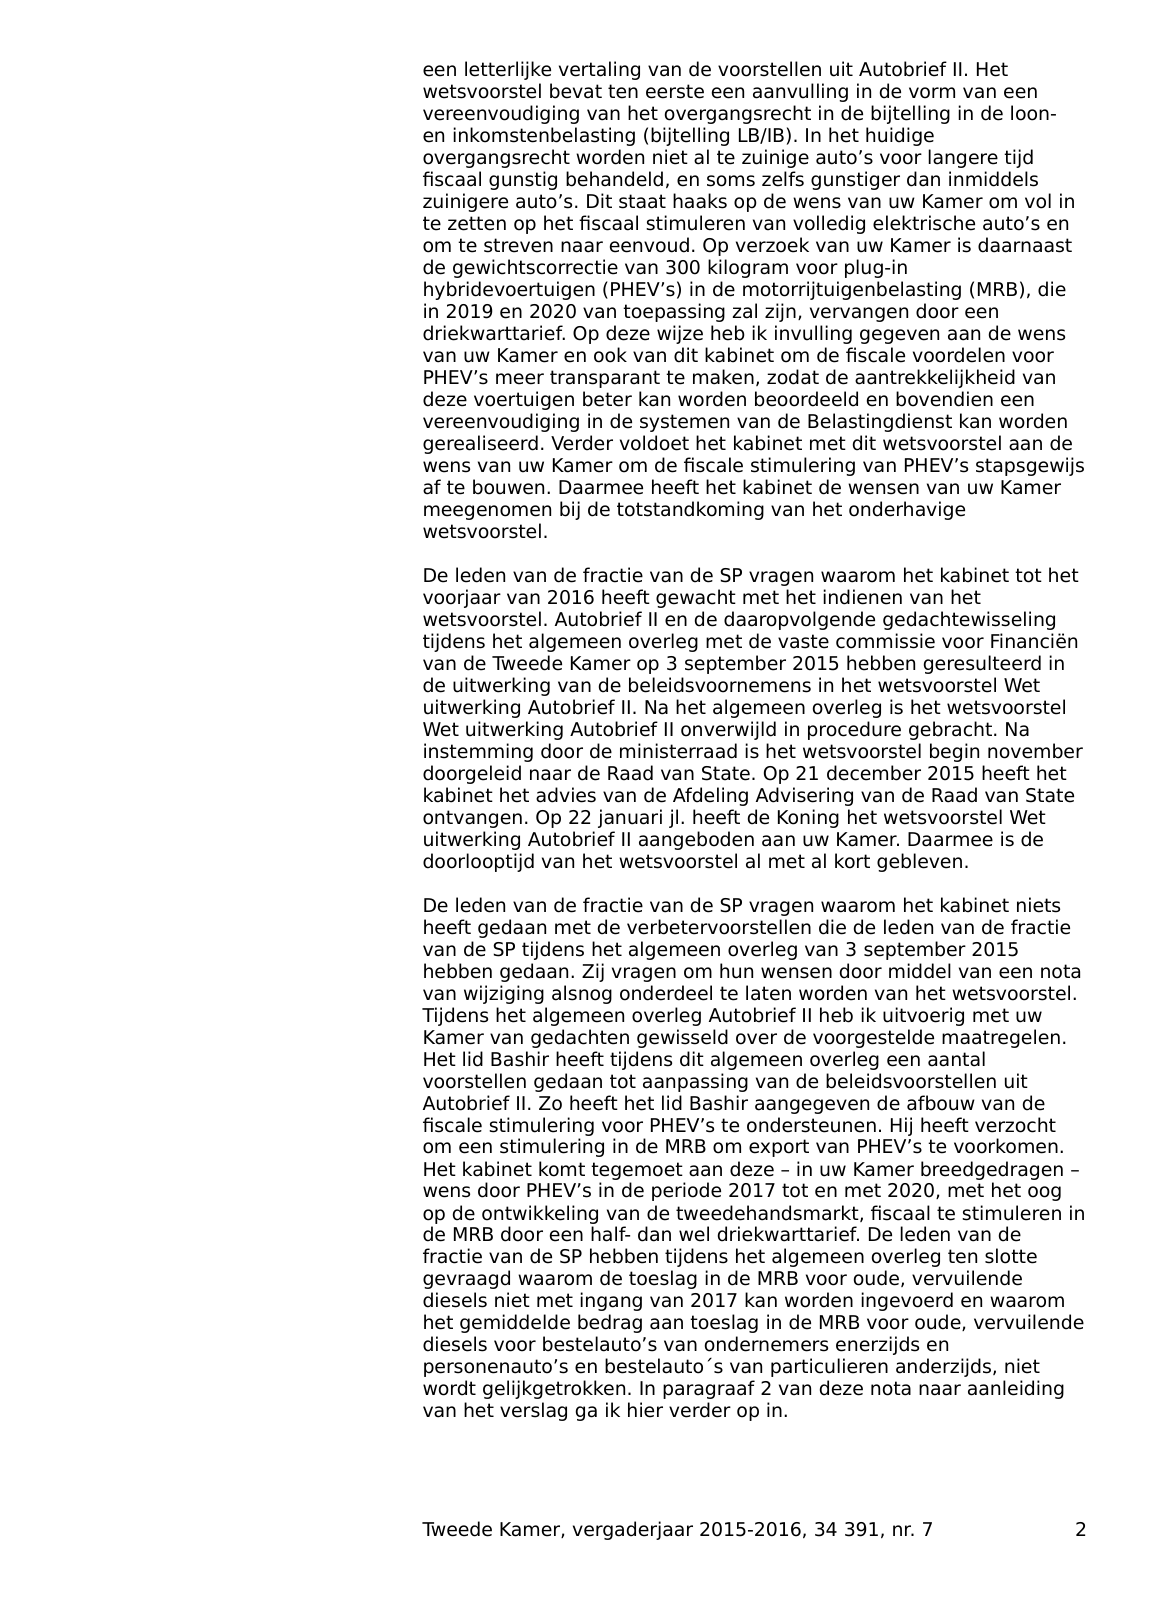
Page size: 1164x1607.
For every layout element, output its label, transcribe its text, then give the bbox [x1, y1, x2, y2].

text een letterlijke vertaling van de voorstellen uit Autobrief II. Het wetsvoorstel bevat ten eerste een aanvulling in de vorm van een vereenvoudiging van het overgangsrecht in de bijtelling in de loon- en inkomstenbelasting (bijtelling LB/IB). In het huidige overgangsrecht worden niet al te zuinige auto’s voor langere tijd fiscaal gunstig behandeld, en soms zelfs gunstiger dan inmiddels zuinigere auto’s. Dit staat haaks op de wens van uw Kamer om vol in te zetten op het fiscaal stimuleren van volledig elektrische auto’s en om te streven naar eenvoud. Op verzoek van uw Kamer is daarnaast de gewichtscorrectie van 300 kilogram voor plug-in hybridevoertuigen (PHEV’s) in de motorrijtuigenbelasting (MRB), die in 2019 en 2020 van toepassing zal zijn, vervangen door een driekwarttarief. Op deze wijze heb ik invulling gegeven aan de wens van uw Kamer en ook van dit kabinet om de fiscale voordelen voor PHEV’s meer transparant te maken, zodat de aantrekkelijkheid van deze voertuigen beter kan worden beoordeeld en bovendien een vereenvoudiging in de systemen van de Belastingdienst kan worden gerealiseerd. Verder voldoet het kabinet met dit wetsvoorstel aan de wens van uw Kamer om de fiscale stimulering van PHEV’s stapsgewijs af te bouwen. Daarmee heeft het kabinet de wensen van uw Kamer meegenomen bij de totstandkoming van het onderhavige wetsvoorstel. [422, 59, 1087, 543]
text De leden van de fractie van de SP vragen waarom het kabinet niets heeft gedaan met de verbetervoorstellen die de leden van de fractie van de SP tijdens het algemeen overleg van 3 september 2015 hebben gedaan. Zij vragen om hun wensen door middel van een nota van wijziging alsnog onderdeel te laten worden van het wetsvoorstel. Tijdens het algemeen overleg Autobrief II heb ik uitvoerig met uw Kamer van gedachten gewisseld over de voorgestelde maatregelen. Het lid Bashir heeft tijdens dit algemeen overleg een aantal voorstellen gedaan tot aanpassing van de beleidsvoorstellen uit Autobrief II. Zo heeft het lid Bashir aangegeven de afbouw van de fiscale stimulering voor PHEV’s te ondersteunen. Hij heeft verzocht om een stimulering in de MRB om export van PHEV’s te voorkomen. Het kabinet komt tegemoet aan deze – in uw Kamer breedgedragen – wens door PHEV’s in de periode 2017 tot en met 2020, met het oog op de ontwikkeling van de tweedehandsmarkt, fiscaal te stimuleren in de MRB door een half- dan wel driekwarttarief. De leden van de fractie van de SP hebben tijdens het algemeen overleg ten slotte gevraagd waarom de toeslag in de MRB voor oude, vervuilende diesels niet met ingang van 2017 kan worden ingevoerd en waarom het gemiddelde bedrag aan toeslag in de MRB voor oude, vervuilende diesels voor bestelauto’s van ondernemers enerzijds en personenauto’s en bestelauto´s van particulieren anderzijds, niet wordt gelijkgetrokken. In paragraaf 2 van deze nota naar aanleiding van het verslag ga ik hier verder op in. [422, 895, 1087, 1422]
text De leden van de fractie van de SP vragen waarom het kabinet tot het voorjaar van 2016 heeft gewacht met het indienen van het wetsvoorstel. Autobrief II en de daaropvolgende gedachtewisseling tijdens het algemeen overleg met de vaste commissie voor Financiën van de Tweede Kamer op 3 september 2015 hebben geresulteerd in de uitwerking van de beleidsvoornemens in het wetsvoorstel Wet uitwerking Autobrief II. Na het algemeen overleg is het wetsvoorstel Wet uitwerking Autobrief II onverwijld in procedure gebracht. Na instemming door de ministerraad is het wetsvoorstel begin november doorgeleid naar de Raad van State. Op 21 december 2015 heeft het kabinet het advies van de Afdeling Advisering van de Raad van State ontvangen. Op 22 januari jl. heeft de Koning het wetsvoorstel Wet uitwerking Autobrief II aangeboden aan uw Kamer. Daarmee is de doorlooptijd van het wetsvoorstel al met al kort gebleven. [422, 565, 1087, 872]
